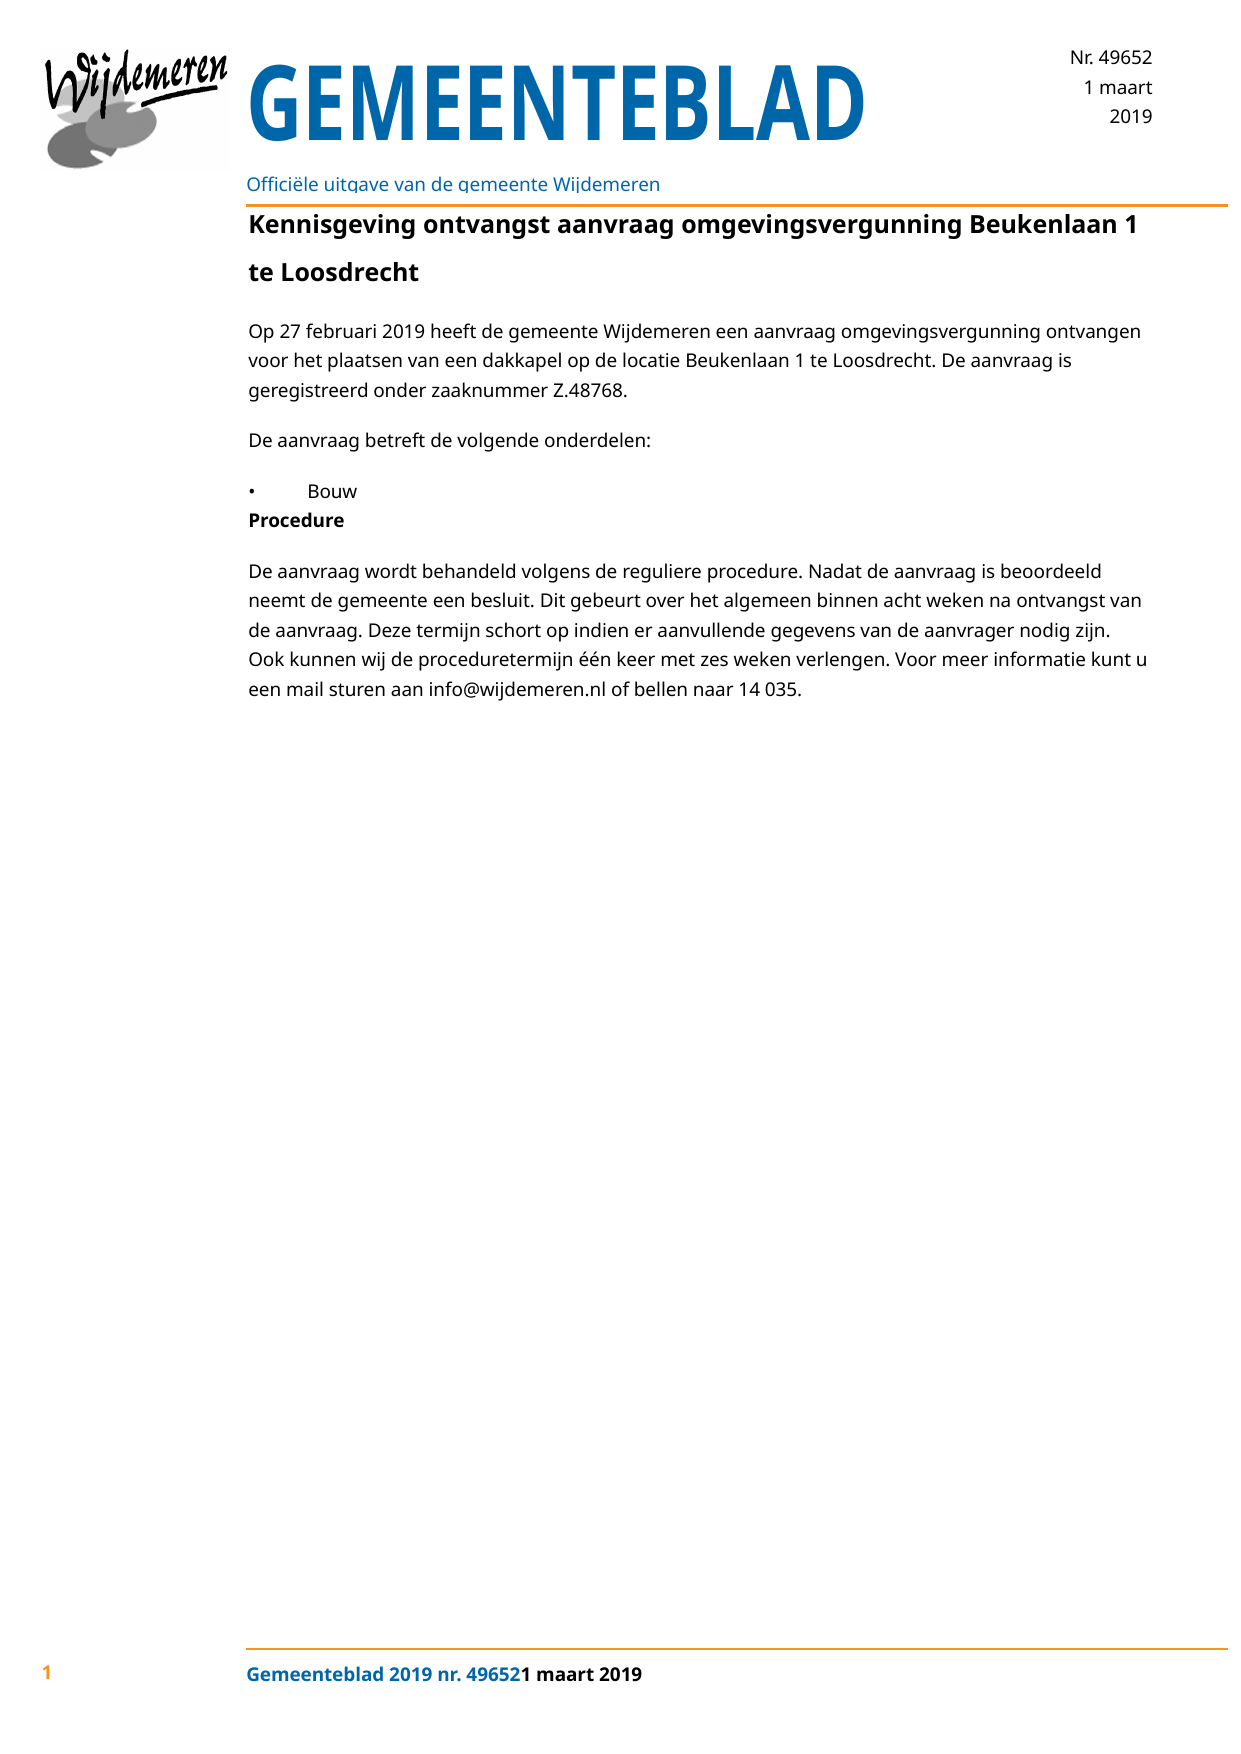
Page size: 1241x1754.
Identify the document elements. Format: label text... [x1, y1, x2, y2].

list Bouw [248, 478, 1152, 504]
picture [41, 47, 231, 172]
text Op 27 februari 2019 heeft de gemeente Wijdemeren een aanvraag omgevingsvergunning ontvangen voor het plaatsen van een dakkapel op de locatie Beukenlaan 1 te Loosdrecht. De aanvraag is geregistreerd onder zaaknummer Z.48768. [248, 318, 1152, 403]
text Kennisgeving ontvangst aanvraag omgevingsvergunning Beukenlaan 1 te Loosdrecht [248, 207, 1152, 288]
text Procedure [248, 507, 1152, 533]
text De aanvraag betreft de volgende onderdelen: [248, 427, 1152, 453]
text De aanvraag wordt behandeld volgens de reguliere procedure. Nadat de aanvraag is beoordeeld neemt de gemeente een besluit. Dit gebeurt over het algemeen binnen acht weken na ontvangst van de aanvraag. Deze termijn schort op indien er aanvullende gegevens van de aanvrager nodig zijn. Ook kunnen wij de proceduretermijn één keer met zes weken verlengen. Voor meer informatie kunt u een mail sturen aan info@wijdemeren.nl of bellen naar 14 035. [248, 558, 1152, 702]
